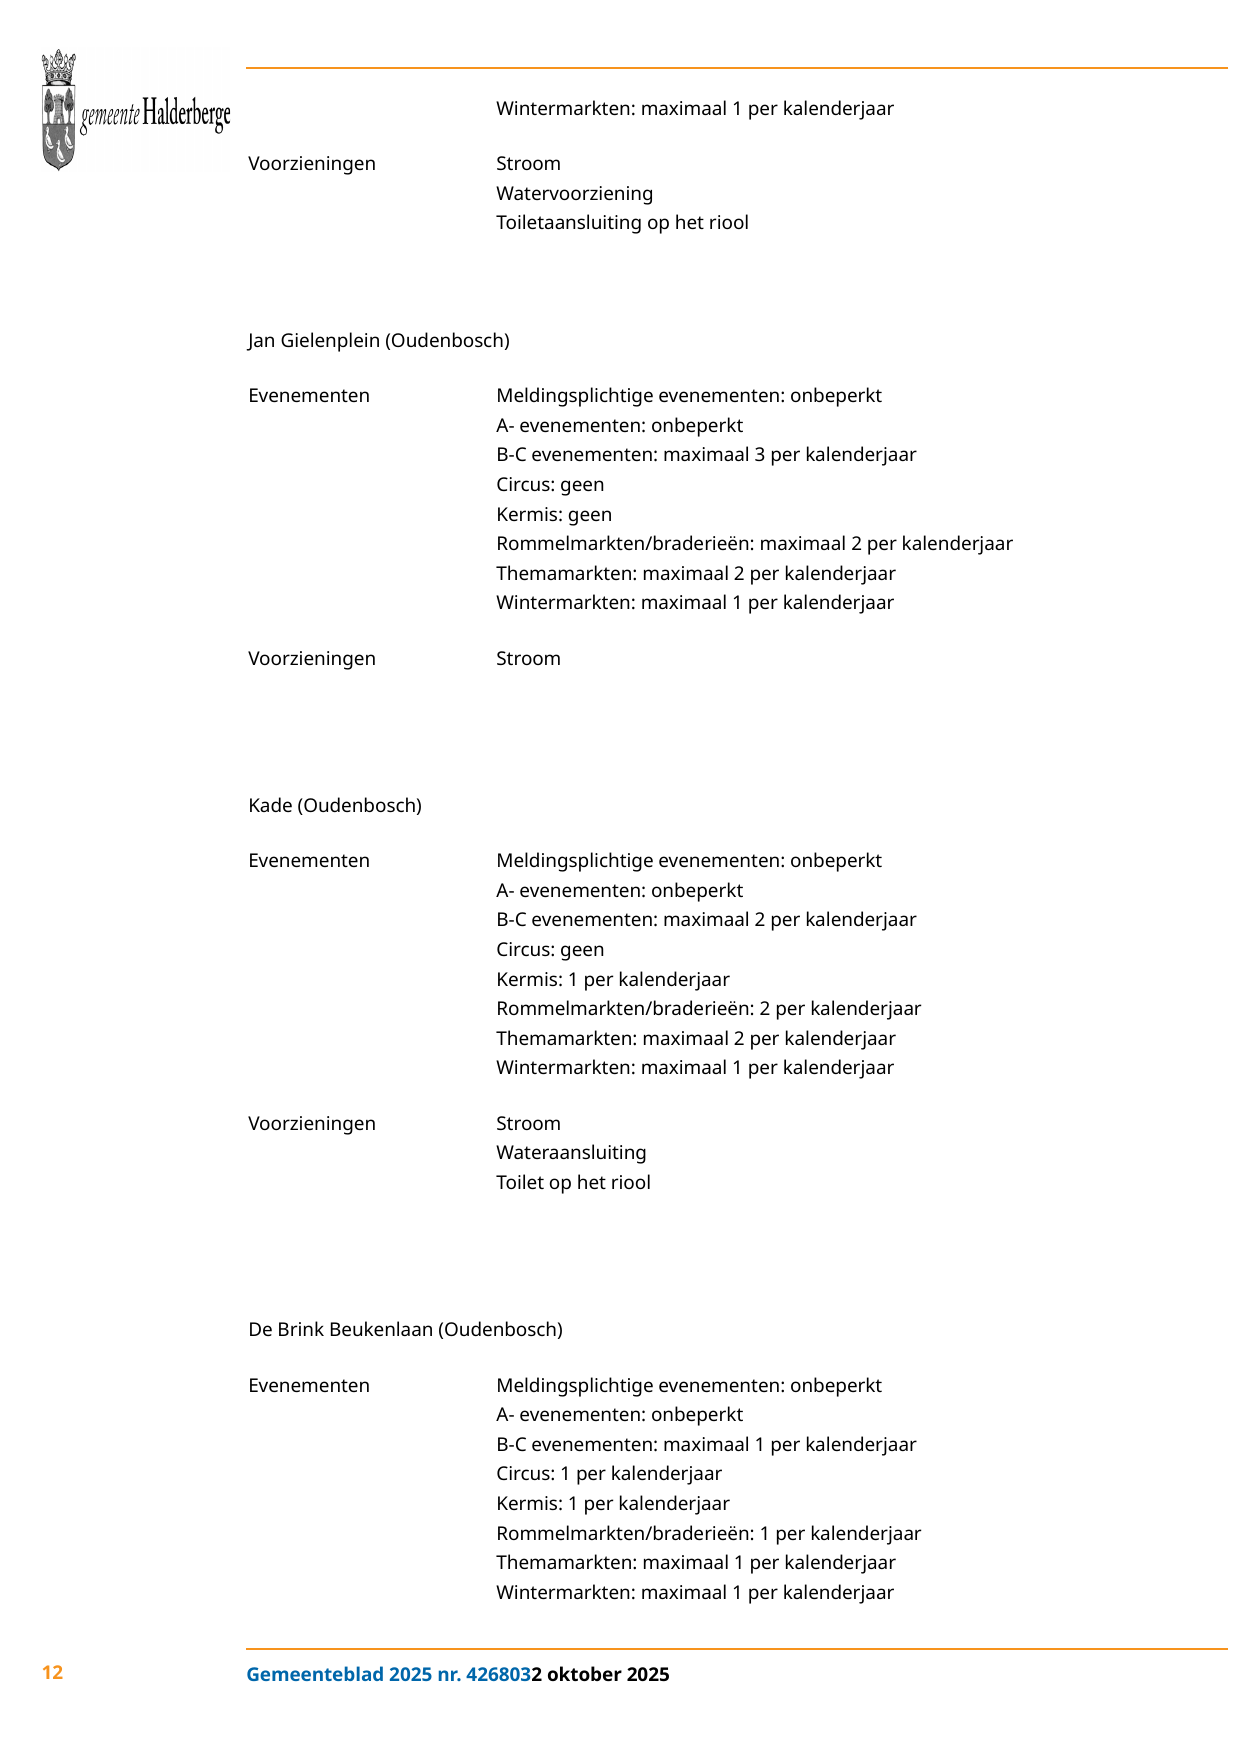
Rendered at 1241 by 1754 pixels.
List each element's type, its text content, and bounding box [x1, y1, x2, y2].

table_header Jan Gielenplein (Oudenbosch) [248, 298, 1152, 382]
table_cell Meldingsplichtige evenementen: onbeperkt A- evenementen: onbeperkt B-C evenementen: maximaal 3 per kalenderjaar Circus: geen Kermis: geen Rommelmarkten/braderieën: maximaal 2 per kalenderjaar Themamarkten: maximaal 2 per kalenderjaar Wintermarkten: maximaal 1 per kalenderjaar [496, 383, 1152, 645]
table_cell Evenementen [248, 848, 496, 1110]
table_cell Evenementen [248, 1372, 496, 1604]
table_cell Stroom Wateraansluiting Toilet op het riool [496, 1110, 1152, 1224]
table_cell Voorzieningen [248, 150, 496, 264]
table_cell Meldingsplichtige evenementen: onbeperkt A- evenementen: onbeperkt B-C evenementen: maximaal 1 per kalenderjaar Circus: 1 per kalenderjaar Kermis: 1 per kalenderjaar Rommelmarkten/braderieën: 1 per kalenderjaar Themamarkten: maximaal 1 per kalenderjaar Wintermarkten: maximaal 1 per kalenderjaar [496, 1372, 1152, 1604]
table_cell Voorzieningen [248, 645, 496, 700]
table_cell Stroom [496, 645, 1152, 700]
table_header De Brink Beukenlaan (Oudenbosch) [248, 1287, 1152, 1372]
table_cell Wintermarkten: maximaal 1 per kalenderjaar [496, 95, 1152, 150]
table_cell Voorzieningen [248, 1110, 496, 1224]
picture [41, 47, 231, 172]
table_cell [248, 95, 496, 150]
table_cell Stroom Watervoorziening Toiletaansluiting op het riool [496, 150, 1152, 264]
table_header Kade (Oudenbosch) [248, 763, 1152, 847]
table_cell Meldingsplichtige evenementen: onbeperkt A- evenementen: onbeperkt B-C evenementen: maximaal 2 per kalenderjaar Circus: geen Kermis: 1 per kalenderjaar Rommelmarkten/braderieën: 2 per kalenderjaar Themamarkten: maximaal 2 per kalenderjaar Wintermarkten: maximaal 1 per kalenderjaar [496, 848, 1152, 1110]
table_cell Evenementen [248, 383, 496, 645]
